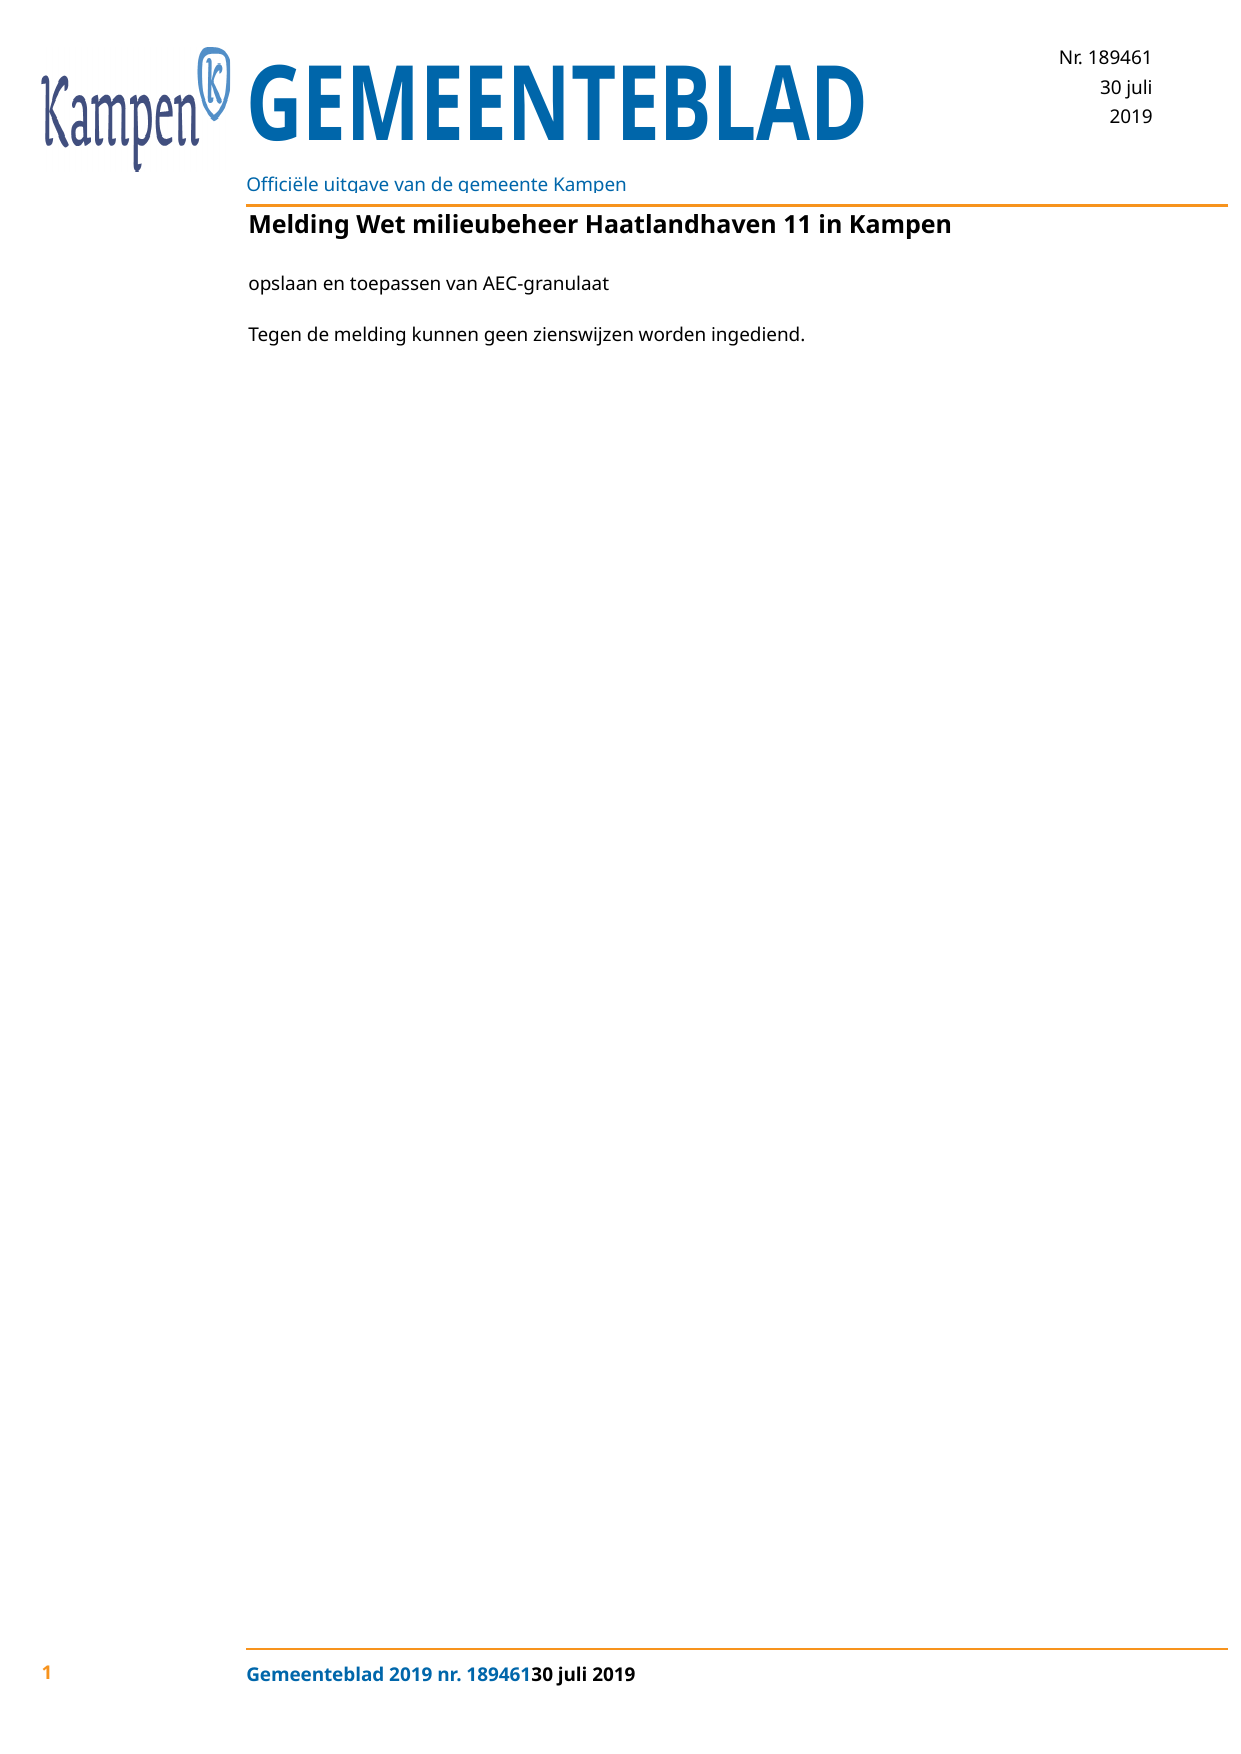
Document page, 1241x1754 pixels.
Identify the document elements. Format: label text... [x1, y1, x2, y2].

text Melding Wet milieubeheer Haatlandhaven 11 in Kampen [248, 207, 1152, 241]
text Tegen de melding kunnen geen zienswijzen worden ingediend. [248, 321, 1152, 346]
picture [41, 47, 231, 172]
text opslaan en toepassen van AEC-granulaat [248, 270, 1152, 296]
